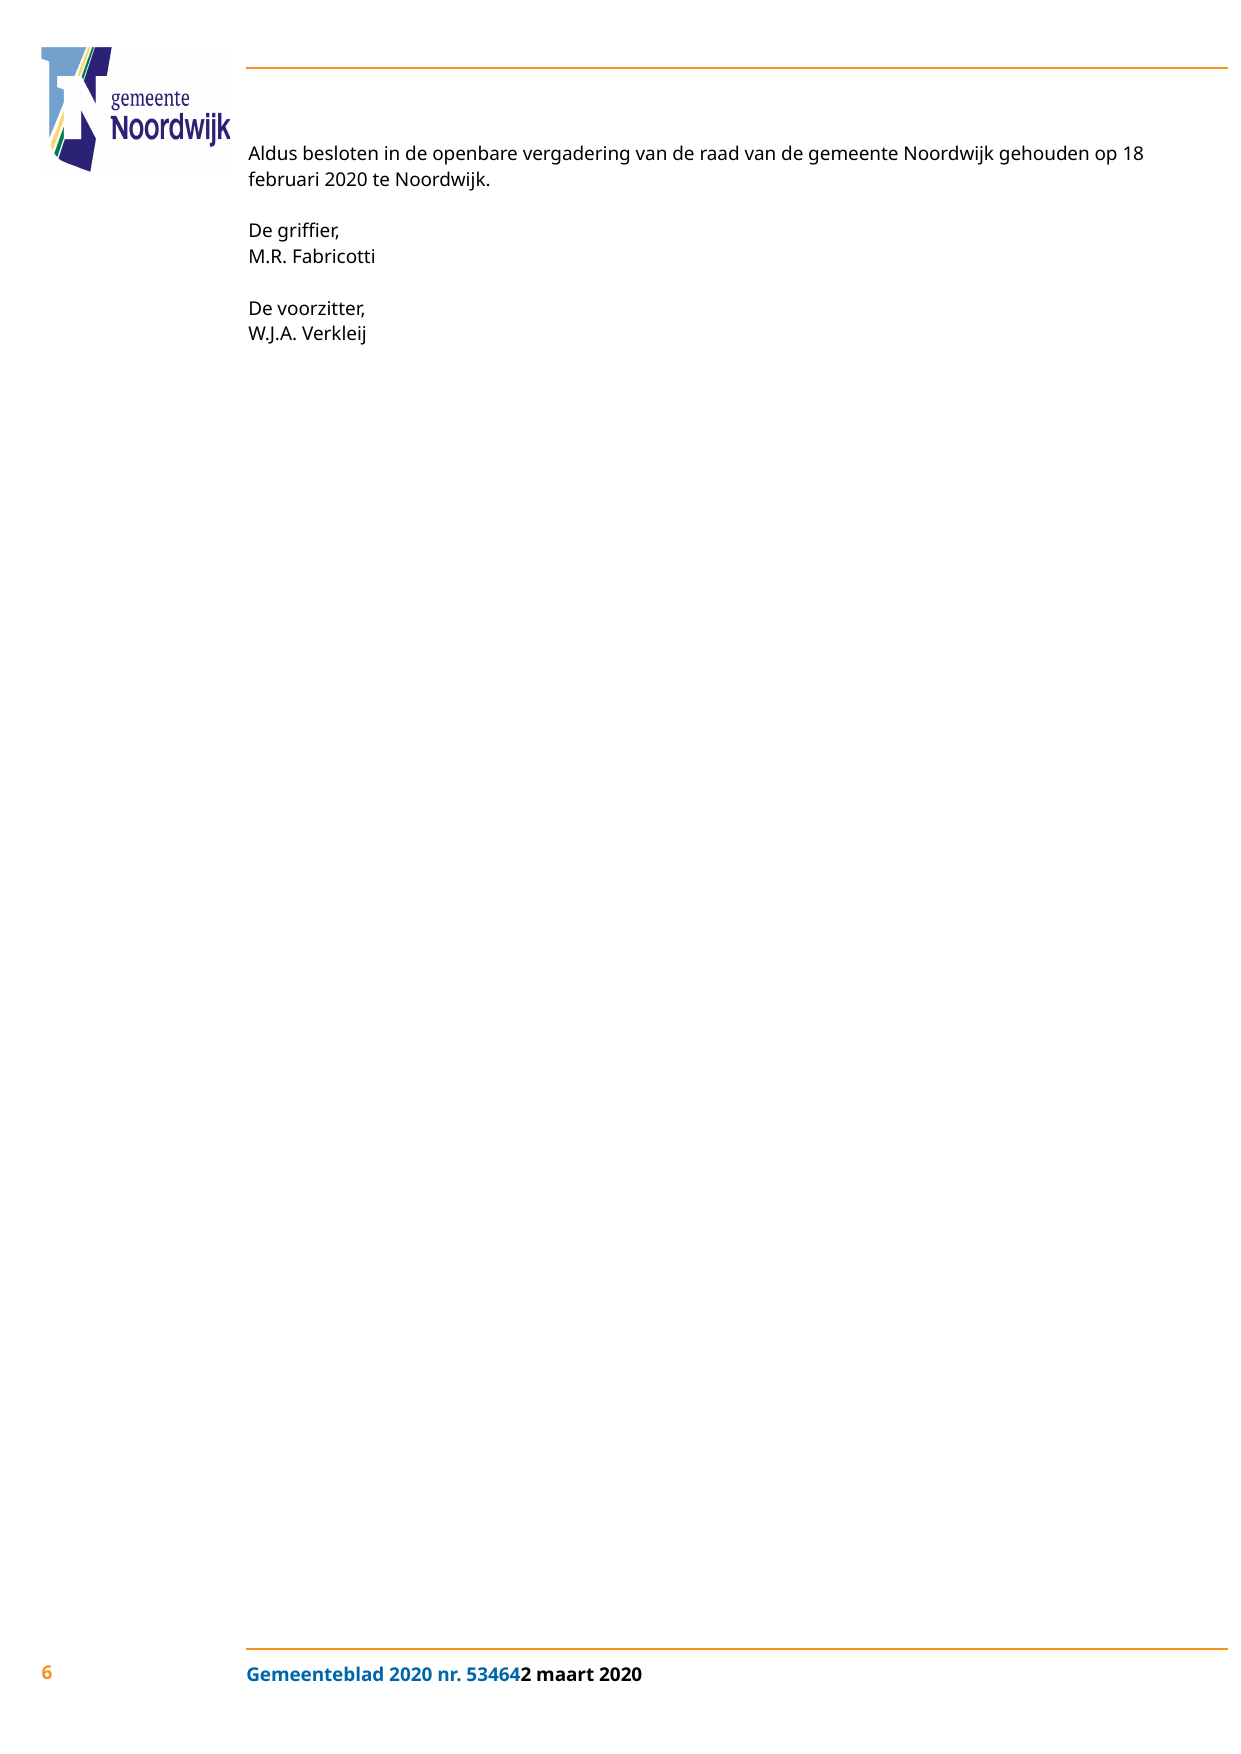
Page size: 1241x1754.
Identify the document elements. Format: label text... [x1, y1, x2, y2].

text W.J.A. Verkleij [248, 321, 1152, 346]
picture [41, 47, 231, 172]
text De griffier, [248, 218, 1152, 243]
text M.R. Fabricotti [248, 243, 1152, 269]
text Aldus besloten in de openbare vergadering van de raad van de gemeente Noordwijk gehouden op 18 februari 2020 te Noordwijk. [248, 140, 1152, 192]
text De voorzitter, [248, 295, 1152, 321]
